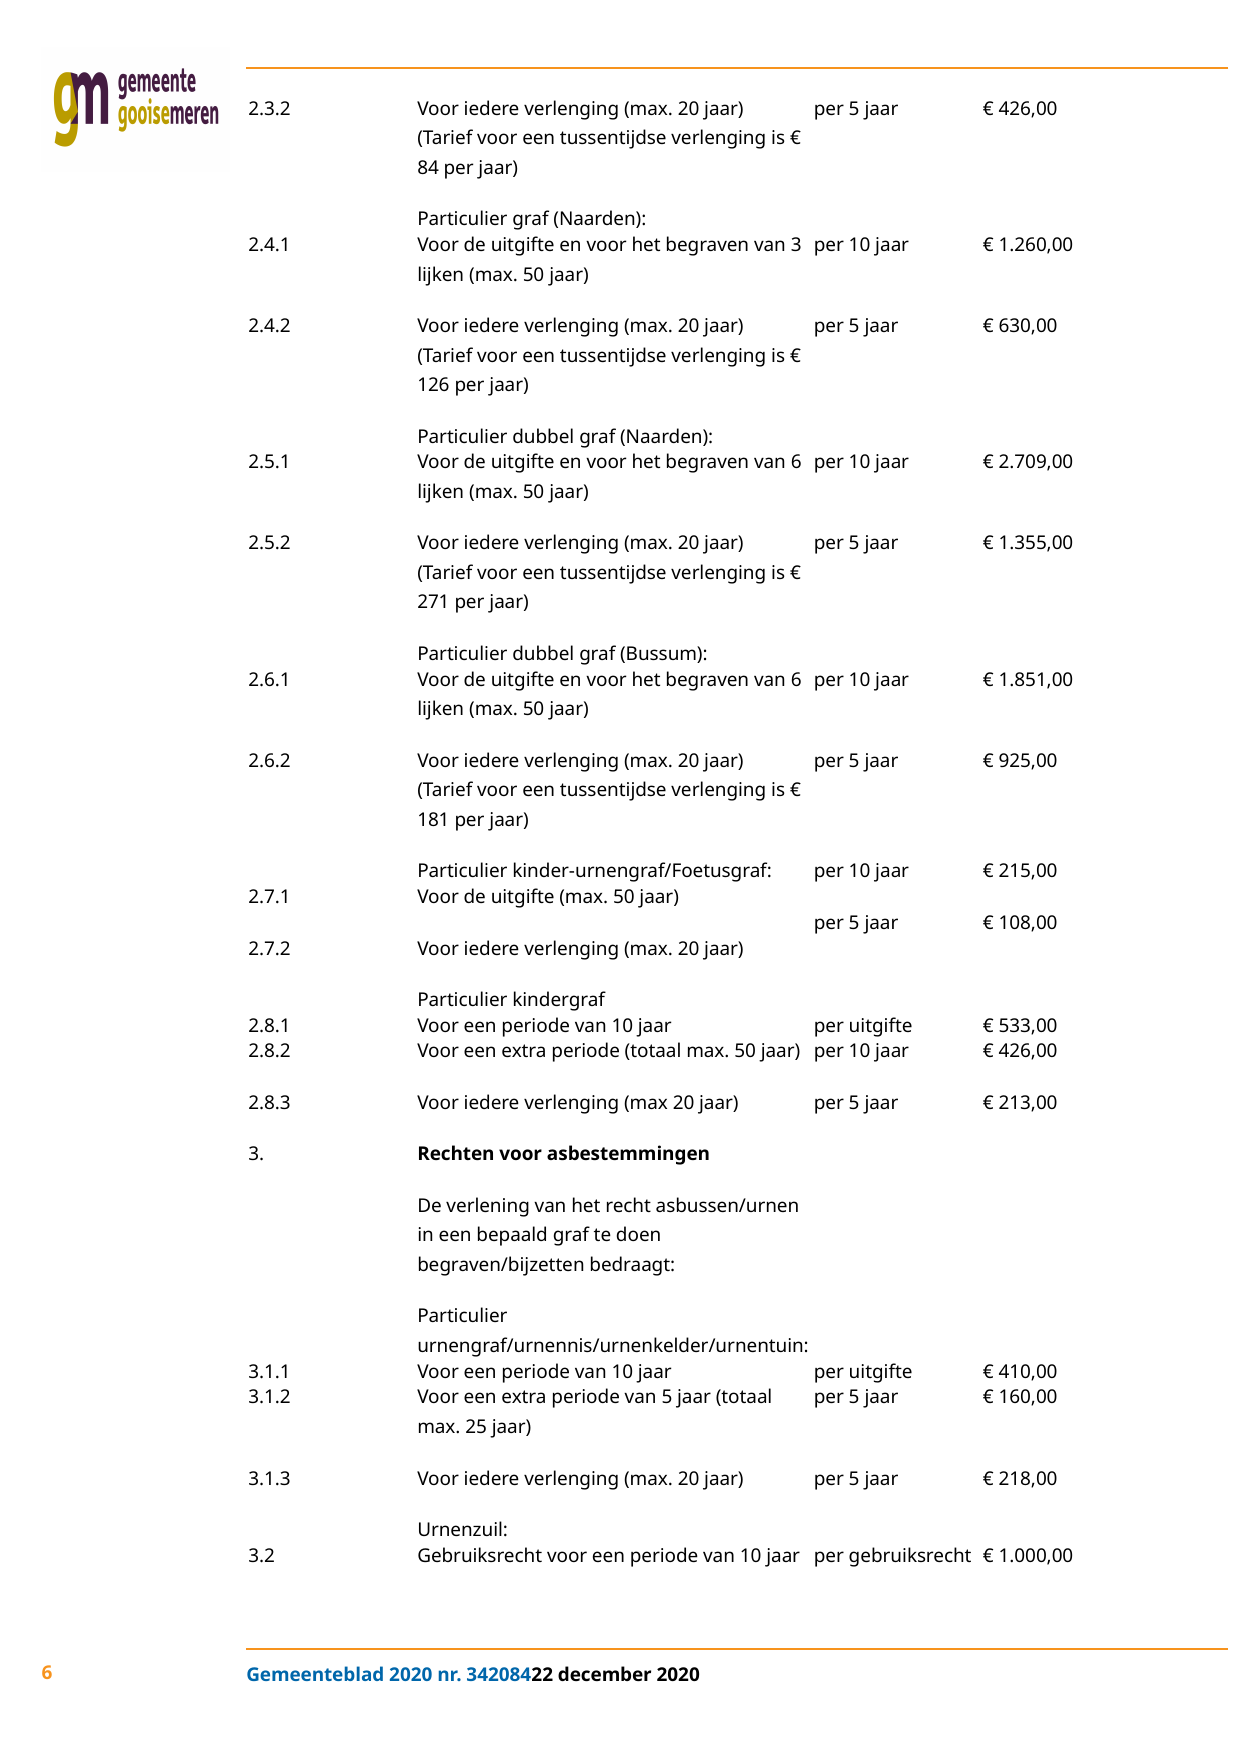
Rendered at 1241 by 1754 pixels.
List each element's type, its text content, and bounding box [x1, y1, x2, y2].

table_cell [983, 1064, 1152, 1089]
table_cell € 160,00 [983, 1384, 1152, 1439]
table_cell Voor een extra periode (totaal max. 50 jaar) [417, 1038, 814, 1063]
table_cell Voor iedere verlenging (max 20 jaar) [417, 1089, 814, 1115]
table_cell per 5 jaar [814, 747, 983, 832]
table_cell per uitgifte [814, 1012, 983, 1038]
table_cell Voor de uitgifte (max. 50 jaar) [417, 883, 814, 909]
table_cell [248, 423, 417, 448]
table_cell [248, 504, 417, 529]
table_cell Voor iedere verlenging (max. 20 jaar) (Tarief voor een tussentijdse verlenging is € 126 per jaar) [417, 312, 814, 397]
table_cell per 5 jaar [814, 1089, 983, 1115]
table_cell 2.5.2 [248, 530, 417, 614]
table_cell [814, 1568, 983, 1593]
table_cell [983, 1192, 1152, 1277]
table_cell [417, 1491, 814, 1516]
table_cell [814, 286, 983, 312]
table_cell [983, 1491, 1152, 1516]
table_cell [983, 1303, 1152, 1358]
table_cell [983, 205, 1152, 231]
table_cell [814, 504, 983, 529]
table_cell 2.8.1 [248, 1012, 417, 1038]
table_cell [417, 1064, 814, 1089]
table_cell € 533,00 [983, 1012, 1152, 1038]
table_cell [248, 1491, 417, 1516]
table_cell Particulier kinder-urnengraf/Foetusgraf: [417, 858, 814, 883]
table_cell [814, 986, 983, 1012]
table_cell € 426,00 [983, 95, 1152, 180]
table_cell [248, 1277, 417, 1303]
table_cell Particulier graf (Naarden): [417, 205, 814, 231]
table_cell 2.6.2 [248, 747, 417, 832]
table_cell Voor de uitgifte en voor het begraven van 6 lijken (max. 50 jaar) [417, 449, 814, 504]
table_cell 2.7.1 [248, 883, 417, 909]
table_cell [814, 1115, 983, 1141]
table_cell [983, 1277, 1152, 1303]
table_cell [248, 832, 417, 858]
table_cell € 426,00 [983, 1038, 1152, 1063]
table_cell [983, 1568, 1152, 1593]
table_cell [983, 615, 1152, 640]
table_cell € 1.355,00 [983, 530, 1152, 614]
table_cell [248, 1192, 417, 1277]
table_cell [248, 1166, 417, 1192]
table_cell € 630,00 [983, 312, 1152, 397]
table_cell [417, 1439, 814, 1465]
table_cell € 215,00 [983, 858, 1152, 883]
table_cell € 1.851,00 [983, 666, 1152, 721]
table_cell [417, 721, 814, 747]
table_cell Urnenzuil: [417, 1516, 814, 1542]
table_cell 3. [248, 1141, 417, 1166]
table_cell [983, 423, 1152, 448]
table_cell [417, 286, 814, 312]
table_cell 3.1.1 [248, 1358, 417, 1384]
table_cell 2.4.1 [248, 231, 417, 286]
table_cell 3.1.2 [248, 1384, 417, 1439]
table_cell 2.6.1 [248, 666, 417, 721]
table_cell [814, 832, 983, 858]
table_cell [417, 397, 814, 423]
table_cell per 5 jaar [814, 909, 983, 935]
table_cell per 5 jaar [814, 1465, 983, 1491]
table_cell [417, 615, 814, 640]
table_cell Voor iedere verlenging (max. 20 jaar) [417, 935, 814, 961]
table_cell [814, 180, 983, 205]
table_cell [814, 935, 983, 961]
table_cell € 218,00 [983, 1465, 1152, 1491]
table_cell € 2.709,00 [983, 449, 1152, 504]
table_cell per 5 jaar [814, 530, 983, 614]
table_cell [417, 1115, 814, 1141]
table_cell [814, 1192, 983, 1277]
table_cell Voor de uitgifte en voor het begraven van 6 lijken (max. 50 jaar) [417, 666, 814, 721]
table_cell 2.8.3 [248, 1089, 417, 1115]
table_cell Voor iedere verlenging (max. 20 jaar) (Tarief voor een tussentijdse verlenging is € 271 per jaar) [417, 530, 814, 614]
table_cell [248, 286, 417, 312]
table_cell Particulier kindergraf [417, 986, 814, 1012]
table_cell [983, 1439, 1152, 1465]
table_cell [248, 961, 417, 986]
table_cell 2.3.2 [248, 95, 417, 180]
table_cell [983, 935, 1152, 961]
table_cell [983, 1166, 1152, 1192]
table_cell [814, 1439, 983, 1465]
table_cell 2.4.2 [248, 312, 417, 397]
table_cell [417, 961, 814, 986]
table_cell [814, 961, 983, 986]
table_cell € 1.000,00 [983, 1542, 1152, 1568]
table_cell [983, 397, 1152, 423]
table_cell [417, 1166, 814, 1192]
table_cell [814, 615, 983, 640]
table_cell [983, 1115, 1152, 1141]
table_cell [417, 180, 814, 205]
table_cell [814, 423, 983, 448]
table_cell [248, 986, 417, 1012]
table_cell [248, 721, 417, 747]
table_cell [248, 640, 417, 666]
table_cell [814, 1166, 983, 1192]
table_cell € 410,00 [983, 1358, 1152, 1384]
table_cell per 10 jaar [814, 449, 983, 504]
table_cell [983, 504, 1152, 529]
table_cell Gebruiksrecht voor een periode van 10 jaar [417, 1542, 814, 1568]
table_cell per gebruiksrecht [814, 1542, 983, 1568]
table_cell [248, 1064, 417, 1089]
table_cell [983, 832, 1152, 858]
table_cell [983, 961, 1152, 986]
table_cell [417, 1568, 814, 1593]
table_cell [814, 205, 983, 231]
table_cell Voor iedere verlenging (max. 20 jaar) (Tarief voor een tussentijdse verlenging is € 181 per jaar) [417, 747, 814, 832]
table_cell € 1.260,00 [983, 231, 1152, 286]
table_cell per uitgifte [814, 1358, 983, 1384]
table_cell [814, 1303, 983, 1358]
table_cell [248, 1303, 417, 1358]
table_cell Particulier dubbel graf (Bussum): [417, 640, 814, 666]
table_cell Voor iedere verlenging (max. 20 jaar) [417, 1465, 814, 1491]
table_cell De verlening van het recht asbussen/urnen in een bepaald graf te doen begraven/bijzetten bedraagt: [417, 1192, 814, 1277]
table_cell [814, 397, 983, 423]
table_cell 2.8.2 [248, 1038, 417, 1063]
table_cell [983, 721, 1152, 747]
table_cell € 213,00 [983, 1089, 1152, 1115]
table_cell [248, 858, 417, 883]
table_cell [248, 1516, 417, 1542]
table_cell Rechten voor asbestemmingen [417, 1141, 814, 1166]
table_cell [248, 1439, 417, 1465]
table_cell Voor een periode van 10 jaar [417, 1358, 814, 1384]
table_cell Voor een periode van 10 jaar [417, 1012, 814, 1038]
table_cell [814, 640, 983, 666]
table_cell [248, 1568, 417, 1593]
table_cell [814, 721, 983, 747]
table_cell per 5 jaar [814, 95, 983, 180]
table_cell Voor een extra periode van 5 jaar (totaal max. 25 jaar) [417, 1384, 814, 1439]
table_cell [248, 397, 417, 423]
table_cell Particulier dubbel graf (Naarden): [417, 423, 814, 448]
table_cell [814, 1064, 983, 1089]
table_cell per 5 jaar [814, 1384, 983, 1439]
table_cell [417, 909, 814, 935]
table_cell [983, 1141, 1152, 1166]
table_cell [248, 909, 417, 935]
table_cell 2.7.2 [248, 935, 417, 961]
table_cell Particulier urnengraf/urnennis/urnenkelder/urnentuin: [417, 1303, 814, 1358]
table_cell [983, 180, 1152, 205]
table_cell [248, 180, 417, 205]
table_cell per 10 jaar [814, 666, 983, 721]
picture [41, 47, 231, 172]
table_cell [417, 1277, 814, 1303]
table_cell per 5 jaar [814, 312, 983, 397]
table_cell Voor de uitgifte en voor het begraven van 3 lijken (max. 50 jaar) [417, 231, 814, 286]
table_cell [814, 1491, 983, 1516]
table_cell [417, 504, 814, 529]
table_cell [814, 1516, 983, 1542]
table_cell [248, 205, 417, 231]
table_cell [417, 832, 814, 858]
table_cell € 925,00 [983, 747, 1152, 832]
table_cell [983, 1516, 1152, 1542]
table_cell [814, 883, 983, 909]
table_cell [983, 883, 1152, 909]
table_cell € 108,00 [983, 909, 1152, 935]
table_cell 3.1.3 [248, 1465, 417, 1491]
table_cell per 10 jaar [814, 1038, 983, 1063]
table_cell [983, 986, 1152, 1012]
table_cell [983, 286, 1152, 312]
table_cell 3.2 [248, 1542, 417, 1568]
table_cell [814, 1141, 983, 1166]
table_cell Voor iedere verlenging (max. 20 jaar) (Tarief voor een tussentijdse verlenging is € 84 per jaar) [417, 95, 814, 180]
table_cell [248, 1115, 417, 1141]
table_cell [814, 1277, 983, 1303]
table_cell per 10 jaar [814, 231, 983, 286]
table_cell 2.5.1 [248, 449, 417, 504]
table_cell [983, 640, 1152, 666]
table_cell [248, 615, 417, 640]
table_cell per 10 jaar [814, 858, 983, 883]
